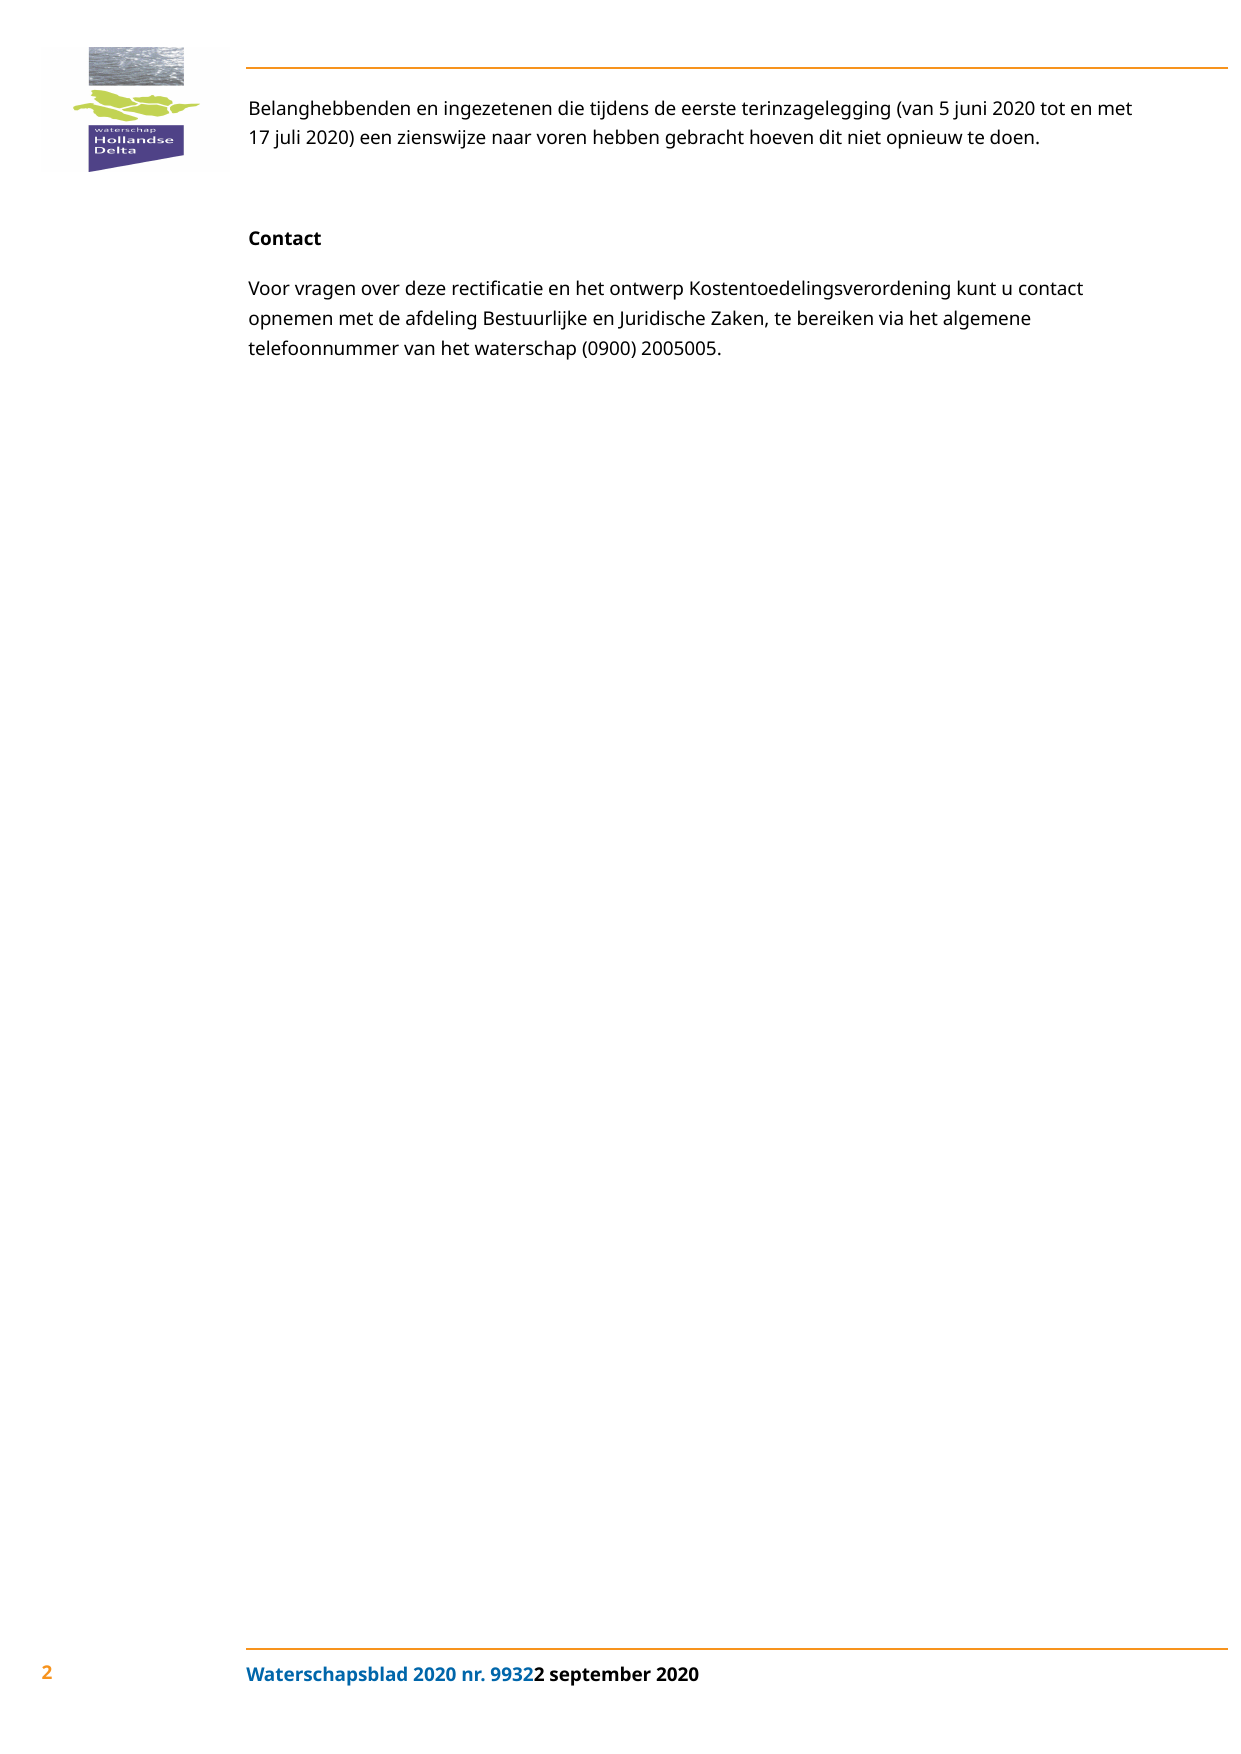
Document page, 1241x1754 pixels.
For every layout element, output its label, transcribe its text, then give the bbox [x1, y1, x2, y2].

text Voor vragen over deze rectificatie en het ontwerp Kostentoedelingsverordening kunt u contact opnemen met de afdeling Bestuurlijke en Juridische Zaken, te bereiken via het algemene telefoonnummer van het waterschap (0900) 2005005. [248, 276, 1152, 361]
text Belanghebbenden en ingezetenen die tijdens de eerste terinzagelegging (van 5 juni 2020 tot en met 17 juli 2020) een zienswijze naar voren hebben gebracht hoeven dit niet opnieuw te doen. [248, 95, 1152, 150]
text Contact [248, 225, 1152, 251]
picture [41, 47, 231, 172]
